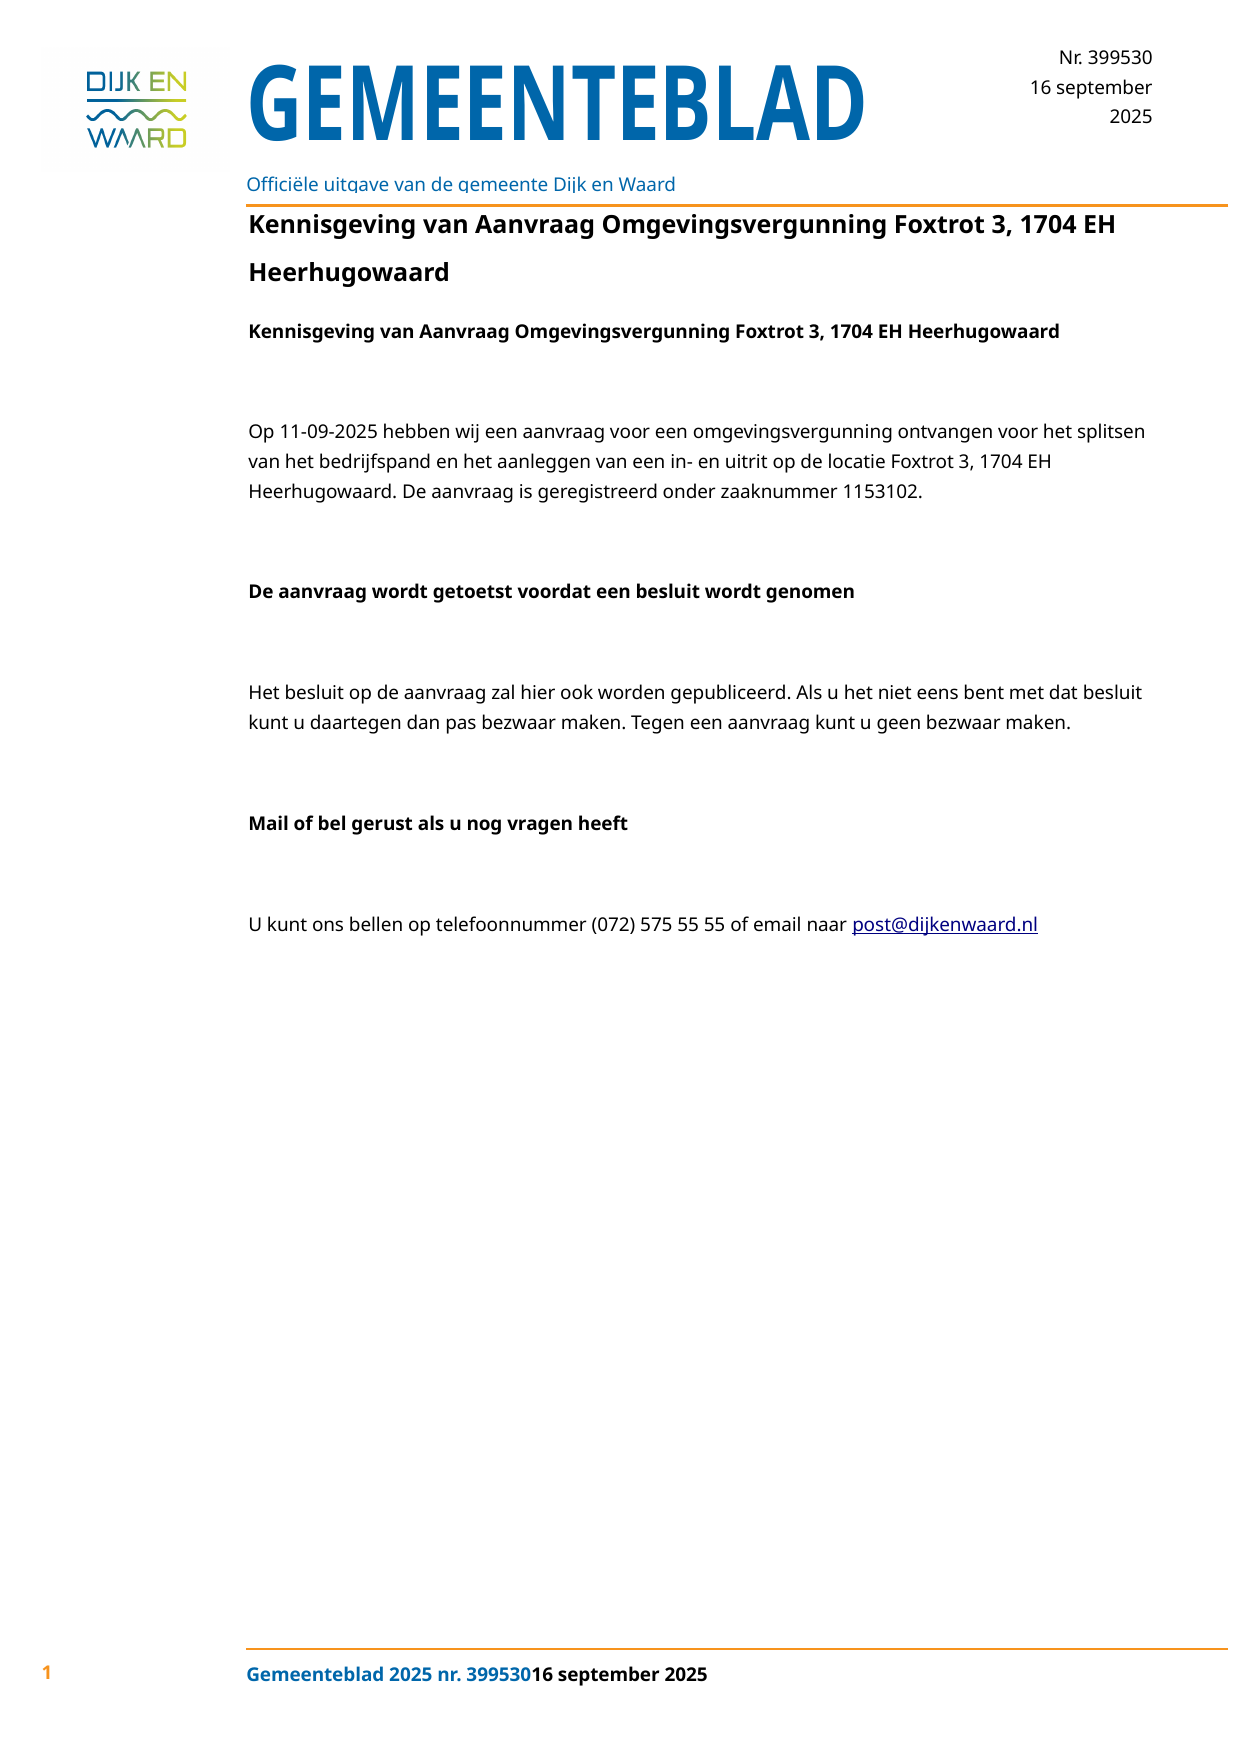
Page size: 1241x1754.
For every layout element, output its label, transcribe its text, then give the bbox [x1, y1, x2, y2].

text Op 11-09-2025 hebben wij een aanvraag voor een omgevingsvergunning ontvangen voor het splitsen van het bedrijfspand en het aanleggen van een in- en uitrit op de locatie Foxtrot 3, 1704 EH Heerhugowaard. De aanvraag is geregistreerd onder zaaknummer 1153102. [248, 419, 1152, 504]
text Het besluit op de aanvraag zal hier ook worden gepubliceerd. Als u het niet eens bent met dat besluit kunt u daartegen dan pas bezwaar maken. Tegen een aanvraag kunt u geen bezwaar maken. [248, 679, 1152, 735]
text Kennisgeving van Aanvraag Omgevingsvergunning Foxtrot 3, 1704 EH Heerhugowaard [248, 318, 1152, 344]
text U kunt ons bellen op telefoonnummer (072) 575 55 55 of email naar post@dijkenwaard.nl [248, 911, 1152, 937]
text De aanvraag wordt getoetst voordat een besluit wordt genomen [248, 579, 1152, 604]
text Kennisgeving van Aanvraag Omgevingsvergunning Foxtrot 3, 1704 EH Heerhugowaard [248, 207, 1152, 288]
text Mail of bel gerust als u nog vragen heeft [248, 810, 1152, 836]
picture [41, 47, 231, 172]
